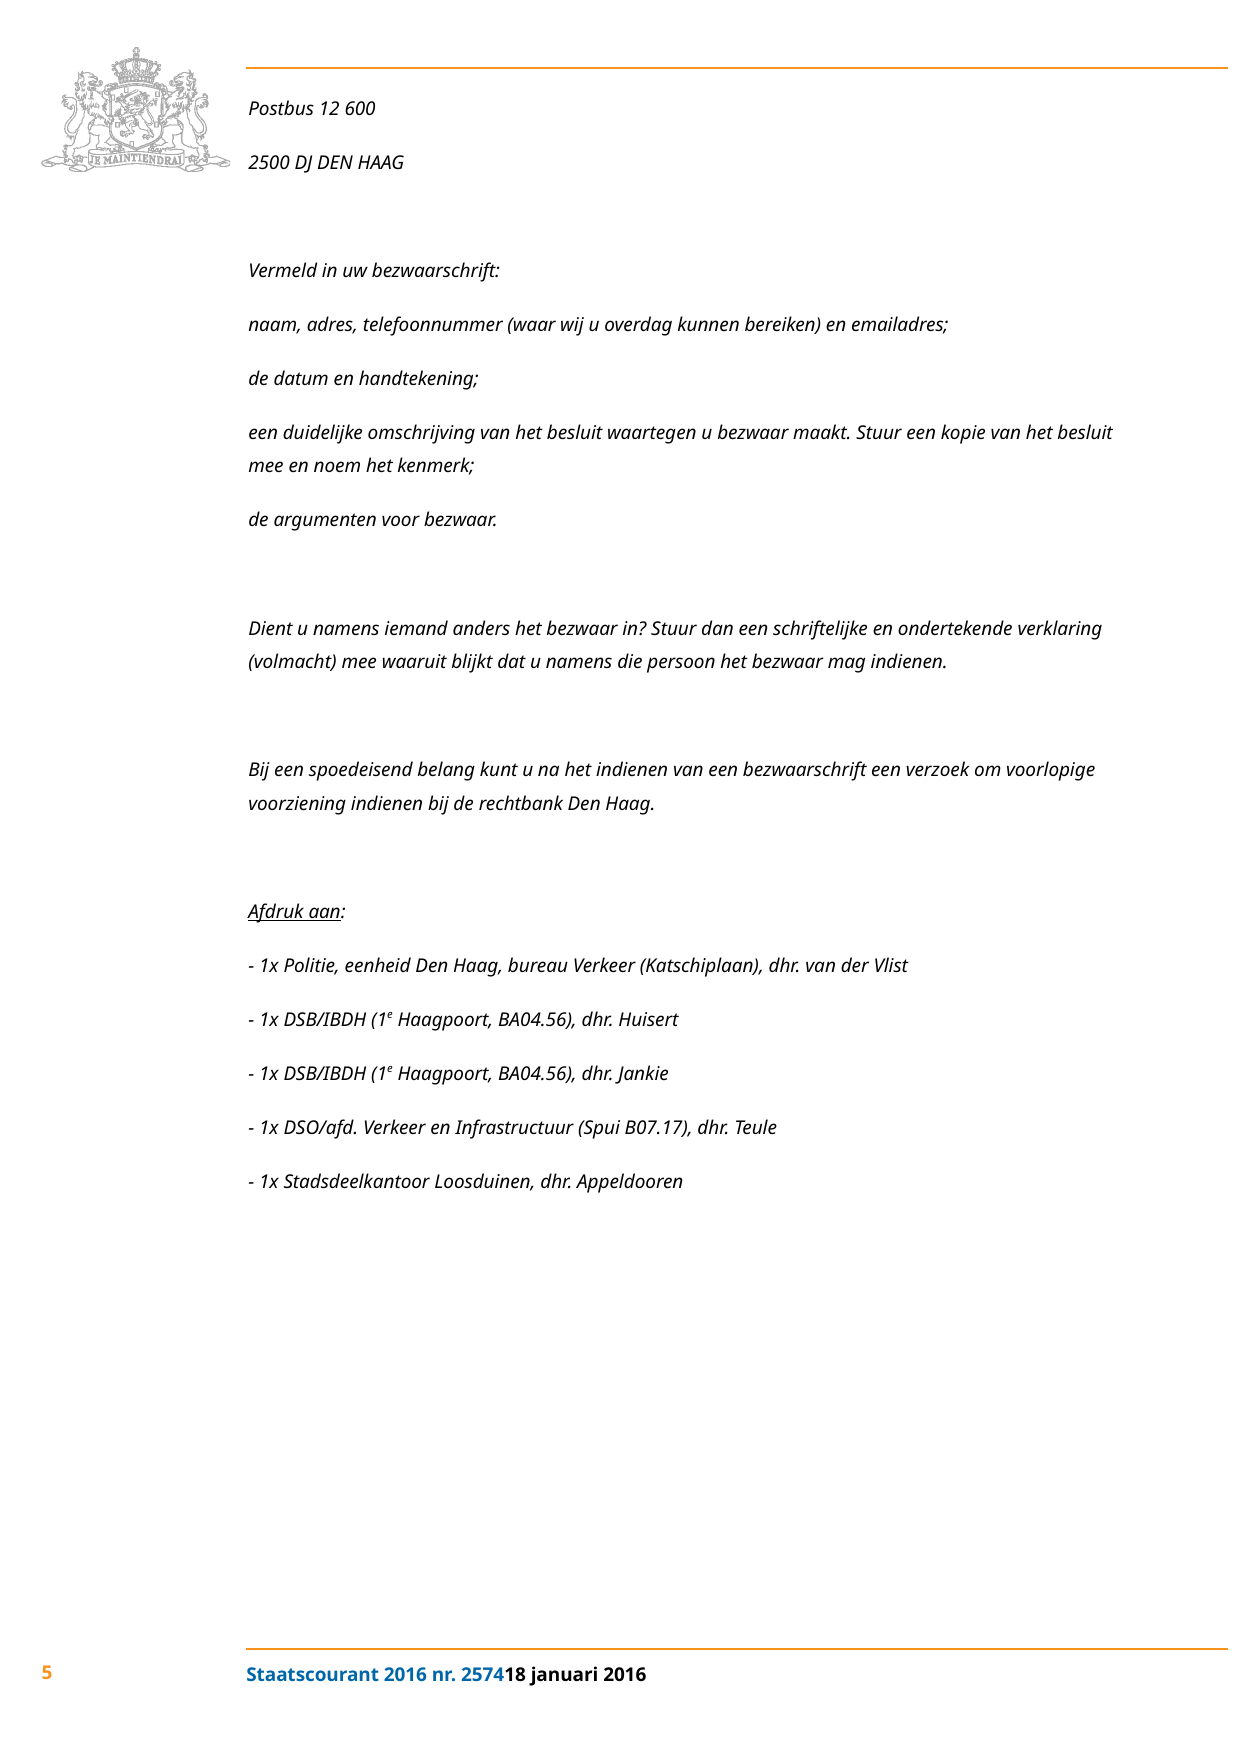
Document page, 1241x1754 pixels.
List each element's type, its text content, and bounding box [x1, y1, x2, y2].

text de argumenten voor bezwaar. [248, 507, 1152, 532]
text de datum en handtekening; [248, 365, 1152, 391]
text Vermeld in uw bezwaarschrift: [248, 257, 1152, 283]
text Postbus 12 600 [248, 95, 1152, 121]
picture [41, 47, 231, 172]
text - 1x DSB/IBDH (1e Haagpoort, BA04.56), dhr. Jankie [248, 1060, 1152, 1086]
text - 1x Politie, eenheid Den Haag, bureau Verkeer (Katschiplaan), dhr. van der Vlist [248, 952, 1152, 978]
text - 1x Stadsdeelkantoor Loosduinen, dhr. Appeldooren [248, 1168, 1152, 1194]
text naam, adres, telefoonnummer (waar wij u overdag kunnen bereiken) en emailadres; [248, 311, 1152, 337]
text Dient u namens iemand anders het bezwaar in? Stuur dan een schriftelijke en ondertekende verklaring (volmacht) mee waaruit blijkt dat u namens die persoon het bezwaar mag indienen. [248, 615, 1152, 674]
text - 1x DSB/IBDH (1e Haagpoort, BA04.56), dhr. Huisert [248, 1006, 1152, 1032]
text 2500 DJ DEN HAAG [248, 149, 1152, 174]
text Bij een spoedeisend belang kunt u na het indienen van een bezwaarschrift een verzoek om voorlopige voorziening indienen bij de rechtbank Den Haag. [248, 756, 1152, 816]
text een duidelijke omschrijving van het besluit waartegen u bezwaar maakt. Stuur een kopie van het besluit mee en noem het kenmerk; [248, 419, 1152, 478]
text - 1x DSO/afd. Verkeer en Infrastructuur (Spui B07.17), dhr. Teule [248, 1114, 1152, 1140]
text Afdruk aan: [248, 898, 1152, 924]
